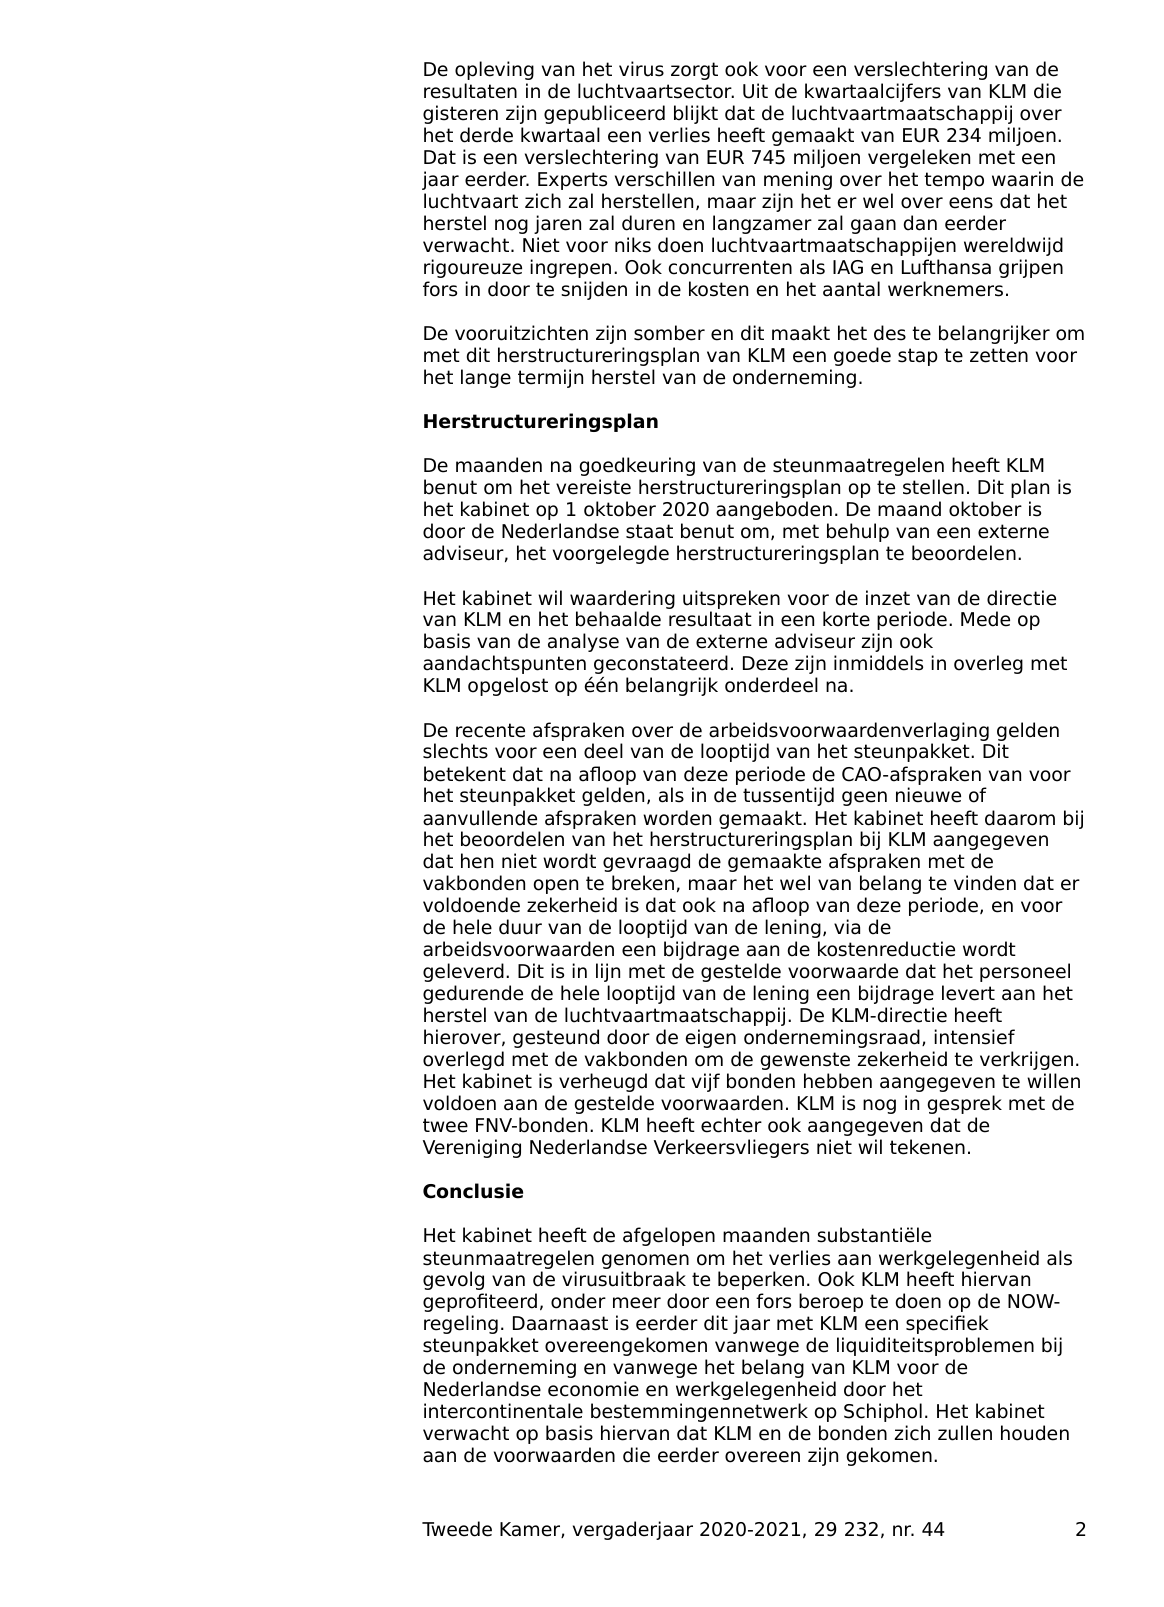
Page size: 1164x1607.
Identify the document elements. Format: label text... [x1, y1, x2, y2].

text De opleving van het virus zorgt ook voor een verslechtering van de resultaten in de luchtvaartsector. Uit de kwartaalcijfers van KLM die gisteren zijn gepubliceerd blijkt dat de luchtvaartmaatschappij over het derde kwartaal een verlies heeft gemaakt van EUR 234 miljoen. Dat is een verslechtering van EUR 745 miljoen vergeleken met een jaar eerder. Experts verschillen van mening over het tempo waarin de luchtvaart zich zal herstellen, maar zijn het er wel over eens dat het herstel nog jaren zal duren en langzamer zal gaan dan eerder verwacht. Niet voor niks doen luchtvaartmaatschappijen wereldwijd rigoureuze ingrepen. Ook concurrenten als IAG en Lufthansa grijpen fors in door te snijden in de kosten en het aantal werknemers. [422, 59, 1087, 301]
text Het kabinet heeft de afgelopen maanden substantiële steunmaatregelen genomen om het verlies aan werkgelegenheid als gevolg van de virusuitbraak te beperken. Ook KLM heeft hiervan geprofiteerd, onder meer door een fors beroep te doen op de NOW-regeling. Daarnaast is eerder dit jaar met KLM een specifiek steunpakket overeengekomen vanwege de liquiditeitsproblemen bij de onderneming en vanwege het belang van KLM voor de Nederlandse economie en werkgelegenheid door het intercontinentale bestemmingennetwerk op Schiphol. Het kabinet verwacht op basis hiervan dat KLM en de bonden zich zullen houden aan de voorwaarden die eerder overeen zijn gekomen. [422, 1225, 1087, 1467]
subtitle Herstructureringsplan [422, 411, 1087, 433]
text De maanden na goedkeuring van de steunmaatregelen heeft KLM benut om het vereiste herstructureringsplan op te stellen. Dit plan is het kabinet op 1 oktober 2020 aangeboden. De maand oktober is door de Nederlandse staat benut om, met behulp van een externe adviseur, het voorgelegde herstructureringsplan te beoordelen. [422, 455, 1087, 565]
subtitle Conclusie [422, 1181, 1087, 1203]
text De recente afspraken over de arbeidsvoorwaardenverlaging gelden slechts voor een deel van de looptijd van het steunpakket. Dit betekent dat na afloop van deze periode de CAO-afspraken van voor het steunpakket gelden, als in de tussentijd geen nieuwe of aanvullende afspraken worden gemaakt. Het kabinet heeft daarom bij het beoordelen van het herstructureringsplan bij KLM aangegeven dat hen niet wordt gevraagd de gemaakte afspraken met de vakbonden open te breken, maar het wel van belang te vinden dat er voldoende zekerheid is dat ook na afloop van deze periode, en voor de hele duur van de looptijd van de lening, via de arbeidsvoorwaarden een bijdrage aan de kostenreductie wordt geleverd. Dit is in lijn met de gestelde voorwaarde dat het personeel gedurende de hele looptijd van de lening een bijdrage levert aan het herstel van de luchtvaartmaatschappij. De KLM-directie heeft hierover, gesteund door de eigen ondernemingsraad, intensief overlegd met de vakbonden om de gewenste zekerheid te verkrijgen. Het kabinet is verheugd dat vijf bonden hebben aangegeven te willen voldoen aan de gestelde voorwaarden. KLM is nog in gesprek met de twee FNV-bonden. KLM heeft echter ook aangegeven dat de Vereniging Nederlandse Verkeersvliegers niet wil tekenen. [422, 719, 1087, 1159]
text De vooruitzichten zijn somber en dit maakt het des te belangrijker om met dit herstructureringsplan van KLM een goede stap te zetten voor het lange termijn herstel van de onderneming. [422, 323, 1087, 389]
text Het kabinet wil waardering uitspreken voor de inzet van de directie van KLM en het behaalde resultaat in een korte periode. Mede op basis van de analyse van de externe adviseur zijn ook aandachtspunten geconstateerd. Deze zijn inmiddels in overleg met KLM opgelost op één belangrijk onderdeel na. [422, 587, 1087, 697]
